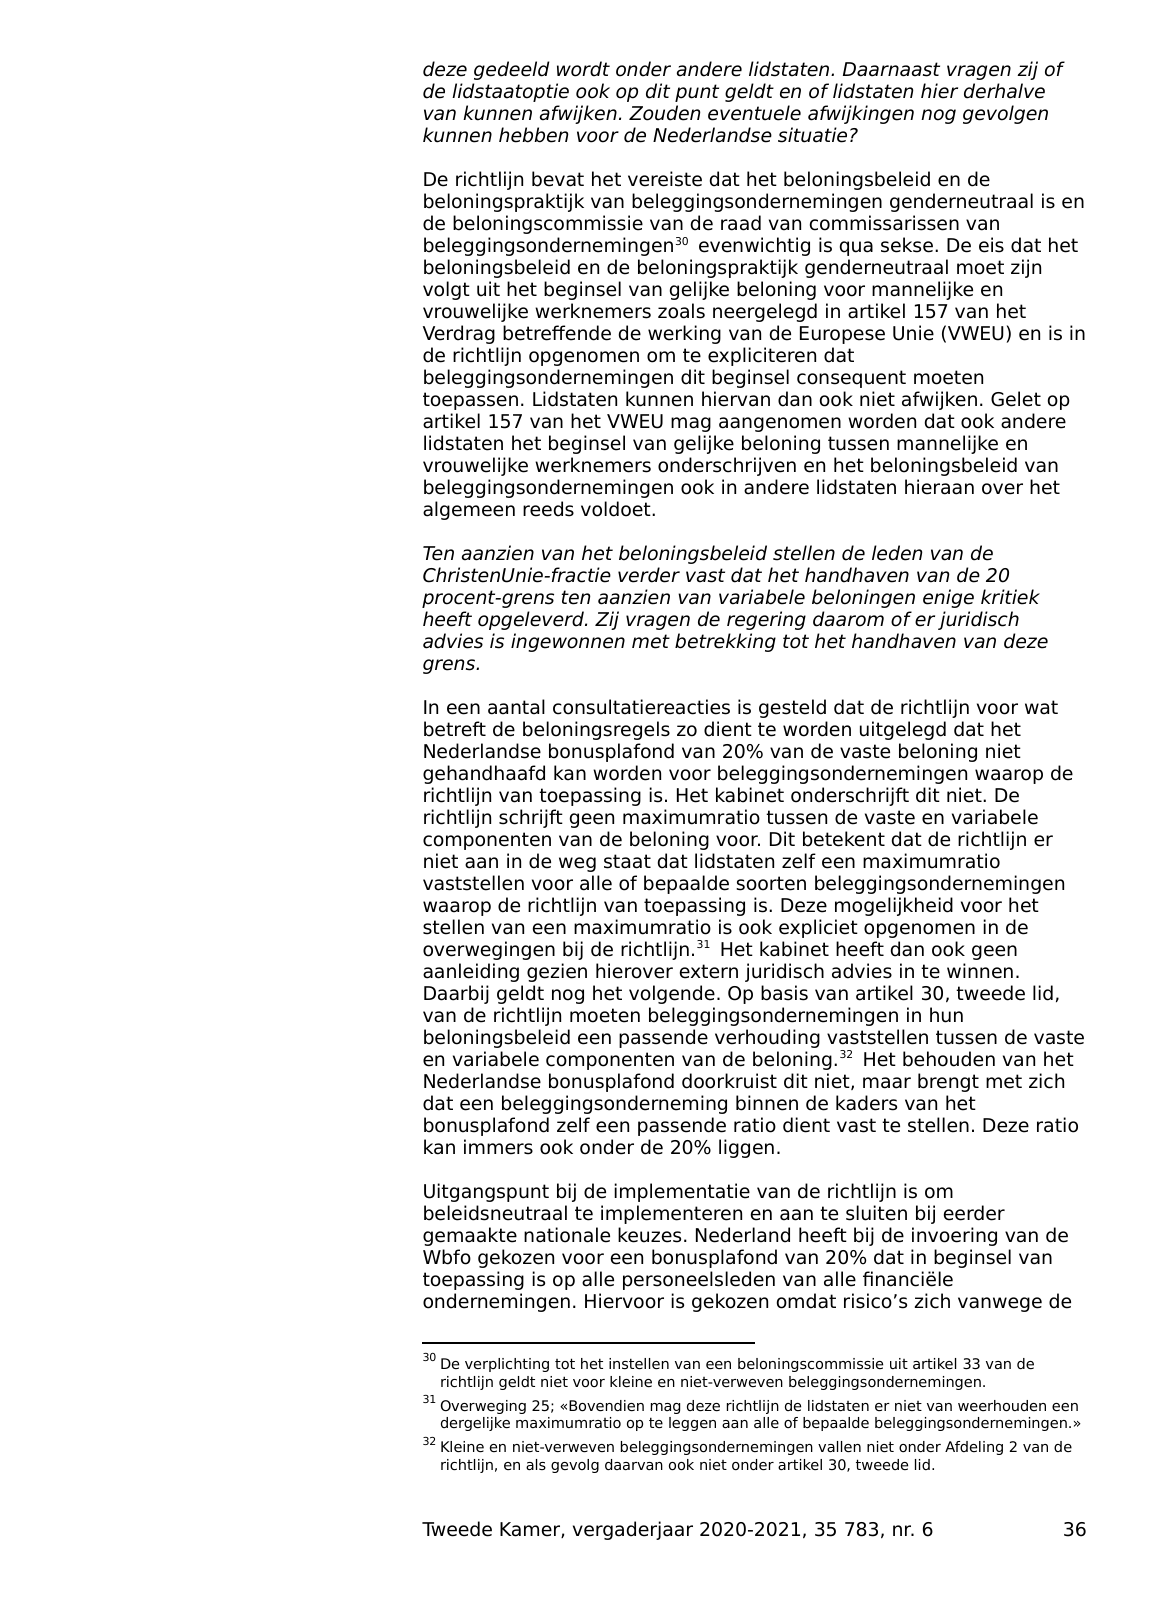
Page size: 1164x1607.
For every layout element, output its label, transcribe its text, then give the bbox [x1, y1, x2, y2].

text In een aantal consultatiereacties is gesteld dat de richtlijn voor wat betreft de beloningsregels zo dient te worden uitgelegd dat het Nederlandse bonusplafond van 20% van de vaste beloning niet gehandhaafd kan worden voor beleggingsondernemingen waarop de richtlijn van toepassing is. Het kabinet onderschrijft dit niet. De richtlijn schrijft geen maximumratio tussen de vaste en variabele componenten van de beloning voor. Dit betekent dat de richtlijn er niet aan in de weg staat dat lidstaten zelf een maximumratio vaststellen voor alle of bepaalde soorten beleggingsondernemingen waarop de richtlijn van toepassing is. Deze mogelijkheid voor het stellen van een maximumratio is ook expliciet opgenomen in de overwegingen bij de richtlijn. Het kabinet heeft dan ook geen aanleiding gezien hierover extern juridisch advies in te winnen. Daarbij geldt nog het volgende. Op basis van artikel 30, tweede lid, van de richtlijn moeten beleggingsondernemingen in hun beloningsbeleid een passende verhouding vaststellen tussen de vaste en variabele componenten van de beloning. Het behouden van het Nederlandse bonusplafond doorkruist dit niet, maar brengt met zich dat een beleggingsonderneming binnen de kaders van het bonusplafond zelf een passende ratio dient vast te stellen. Deze ratio kan immers ook onder de 20% liggen. [422, 697, 1087, 1159]
text Uitgangspunt bij de implementatie van de richtlijn is om beleidsneutraal te implementeren en aan te sluiten bij eerder gemaakte nationale keuzes. Nederland heeft bij de invoering van de Wbfo gekozen voor een bonusplafond van 20% dat in beginsel van toepassing is op alle personeelsleden van alle financiële ondernemingen. Hiervoor is gekozen omdat risico’s zich vanwege de [422, 1181, 1087, 1313]
text Kleine en niet-verweven beleggingsondernemingen vallen niet onder Afdeling 2 van de richtlijn, en als gevolg daarvan ook niet onder artikel 30, tweede lid. [422, 1435, 1087, 1474]
text De verplichting tot het instellen van een beloningscommissie uit artikel 33 van de richtlijn geldt niet voor kleine en niet-verweven beleggingsondernemingen. [422, 1352, 1087, 1391]
text deze gedeeld wordt onder andere lidstaten. Daarnaast vragen zij of de lidstaatoptie ook op dit punt geldt en of lidstaten hier derhalve van kunnen afwijken. Zouden eventuele afwijkingen nog gevolgen kunnen hebben voor de Nederlandse situatie? [422, 59, 1087, 147]
text De richtlijn bevat het vereiste dat het beloningsbeleid en de beloningspraktijk van beleggingsondernemingen genderneutraal is en de beloningscommissie van de raad van commissarissen van beleggingsondernemingen evenwichtig is qua sekse. De eis dat het beloningsbeleid en de beloningspraktijk genderneutraal moet zijn volgt uit het beginsel van gelijke beloning voor mannelijke en vrouwelijke werknemers zoals neergelegd in artikel 157 van het Verdrag betreffende de werking van de Europese Unie (VWEU) en is in de richtlijn opgenomen om te expliciteren dat beleggingsondernemingen dit beginsel consequent moeten toepassen. Lidstaten kunnen hiervan dan ook niet afwijken. Gelet op artikel 157 van het VWEU mag aangenomen worden dat ook andere lidstaten het beginsel van gelijke beloning tussen mannelijke en vrouwelijke werknemers onderschrijven en het beloningsbeleid van beleggingsondernemingen ook in andere lidstaten hieraan over het algemeen reeds voldoet. [422, 169, 1087, 521]
text Ten aanzien van het beloningsbeleid stellen de leden van de ChristenUnie-fractie verder vast dat het handhaven van de 20 procent-grens ten aanzien van variabele beloningen enige kritiek heeft opgeleverd. Zij vragen de regering daarom of er juridisch advies is ingewonnen met betrekking tot het handhaven van deze grens. [422, 543, 1087, 675]
text Overweging 25; «Bovendien mag deze richtlijn de lidstaten er niet van weerhouden een dergelijke maximumratio op te leggen aan alle of bepaalde beleggingsondernemingen.» [422, 1393, 1087, 1432]
